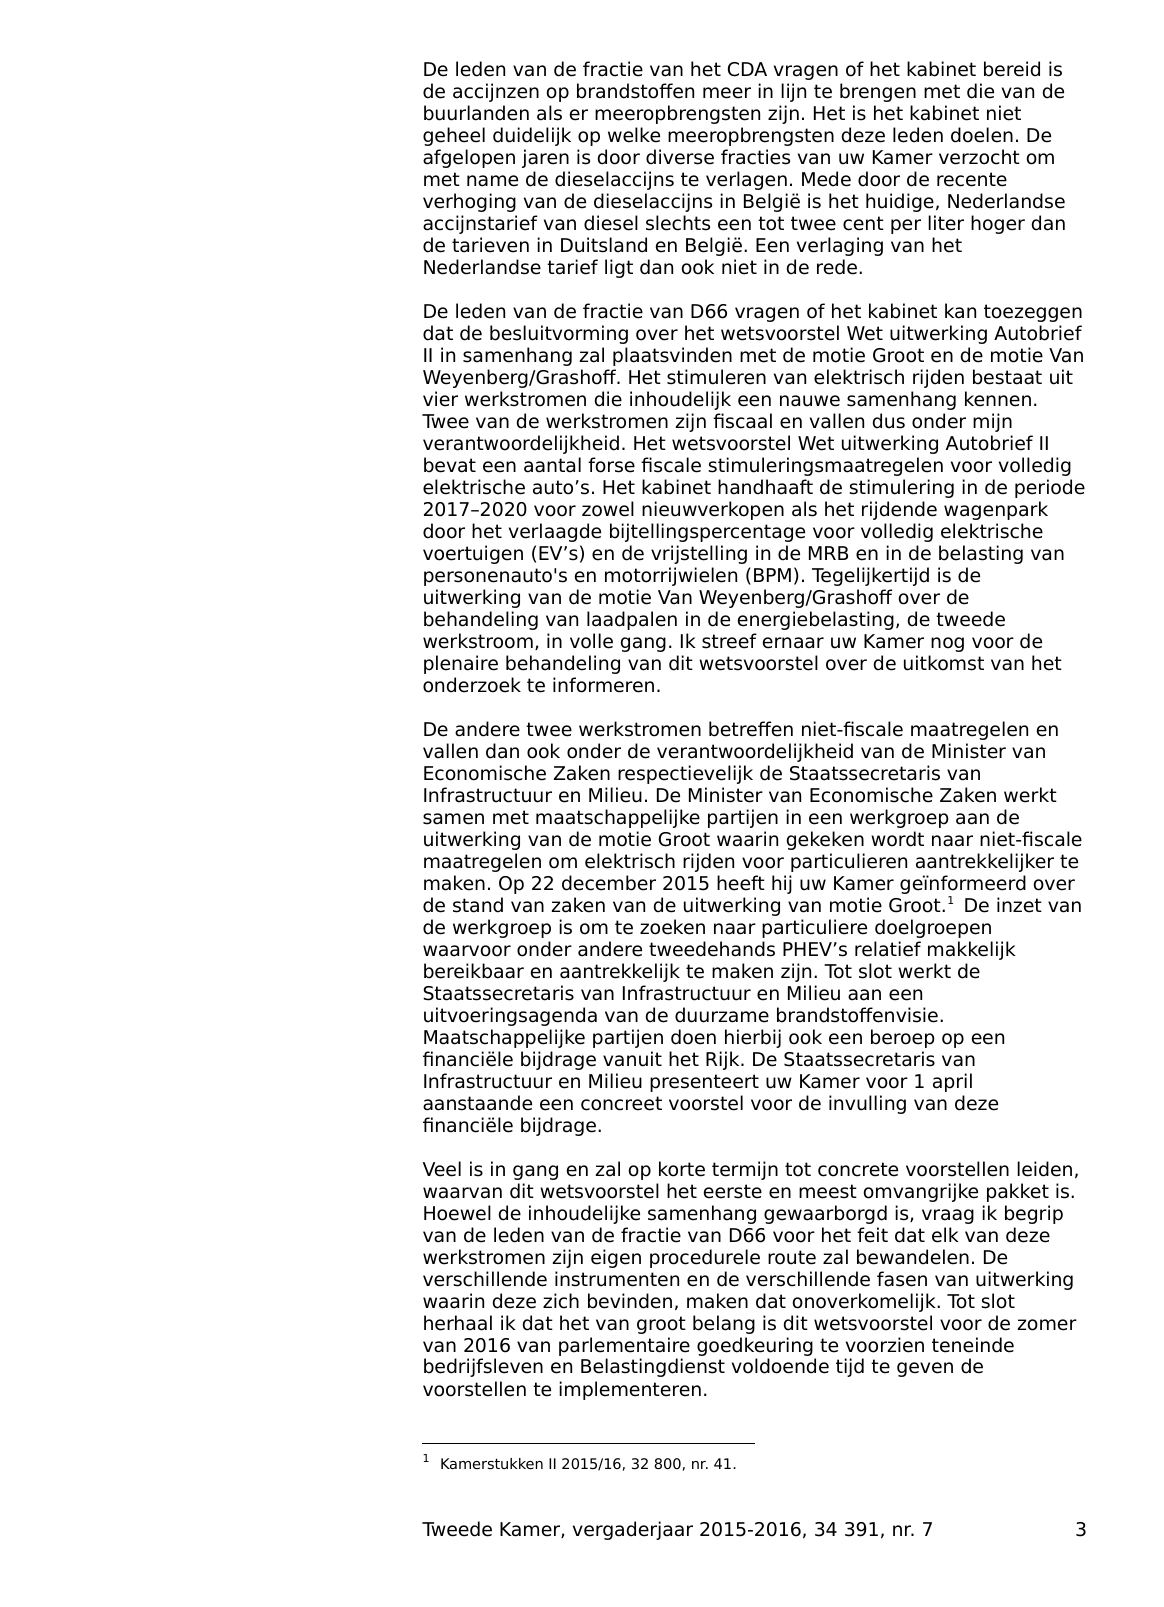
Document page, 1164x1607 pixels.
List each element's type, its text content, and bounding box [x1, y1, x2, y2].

text De andere twee werkstromen betreffen niet-fiscale maatregelen en vallen dan ook onder de verantwoordelijkheid van de Minister van Economische Zaken respectievelijk de Staatssecretaris van Infrastructuur en Milieu. De Minister van Economische Zaken werkt samen met maatschappelijke partijen in een werkgroep aan de uitwerking van de motie Groot waarin gekeken wordt naar niet-fiscale maatregelen om elektrisch rijden voor particulieren aantrekkelijker te maken. Op 22 december 2015 heeft hij uw Kamer geïnformeerd over de stand van zaken van de uitwerking van motie Groot. De inzet van de werkgroep is om te zoeken naar particuliere doelgroepen waarvoor onder andere tweedehands PHEV’s relatief makkelijk bereikbaar en aantrekkelijk te maken zijn. Tot slot werkt de Staatssecretaris van Infrastructuur en Milieu aan een uitvoeringsagenda van de duurzame brandstoffenvisie. Maatschappelijke partijen doen hierbij ook een beroep op een financiële bijdrage vanuit het Rijk. De Staatssecretaris van Infrastructuur en Milieu presenteert uw Kamer voor 1 april aanstaande een concreet voorstel voor de invulling van deze financiële bijdrage. [422, 719, 1087, 1136]
text De leden van de fractie van D66 vragen of het kabinet kan toezeggen dat de besluitvorming over het wetsvoorstel Wet uitwerking Autobrief II in samenhang zal plaatsvinden met de motie Groot en de motie Van Weyenberg/Grashoff. Het stimuleren van elektrisch rijden bestaat uit vier werkstromen die inhoudelijk een nauwe samenhang kennen. Twee van de werkstromen zijn fiscaal en vallen dus onder mijn verantwoordelijkheid. Het wetsvoorstel Wet uitwerking Autobrief II bevat een aantal forse fiscale stimuleringsmaatregelen voor volledig elektrische auto’s. Het kabinet handhaaft de stimulering in de periode 2017–2020 voor zowel nieuwverkopen als het rijdende wagenpark door het verlaagde bijtellingspercentage voor volledig elektrische voertuigen (EV’s) en de vrijstelling in de MRB en in de belasting van personenauto's en motorrijwielen (BPM). Tegelijkertijd is de uitwerking van de motie Van Weyenberg/Grashoff over de behandeling van laadpalen in de energiebelasting, de tweede werkstroom, in volle gang. Ik streef ernaar uw Kamer nog voor de plenaire behandeling van dit wetsvoorstel over de uitkomst van het onderzoek te informeren. [422, 301, 1087, 697]
text Kamerstukken II 2015/16, 32 800, nr. 41. [422, 1452, 1087, 1474]
text De leden van de fractie van het CDA vragen of het kabinet bereid is de accijnzen op brandstoffen meer in lijn te brengen met die van de buurlanden als er meeropbrengsten zijn. Het is het kabinet niet geheel duidelijk op welke meeropbrengsten deze leden doelen. De afgelopen jaren is door diverse fracties van uw Kamer verzocht om met name de dieselaccijns te verlagen. Mede door de recente verhoging van de dieselaccijns in België is het huidige, Nederlandse accijnstarief van diesel slechts een tot twee cent per liter hoger dan de tarieven in Duitsland en België. Een verlaging van het Nederlandse tarief ligt dan ook niet in de rede. [422, 59, 1087, 279]
text Veel is in gang en zal op korte termijn tot concrete voorstellen leiden, waarvan dit wetsvoorstel het eerste en meest omvangrijke pakket is. Hoewel de inhoudelijke samenhang gewaarborgd is, vraag ik begrip van de leden van de fractie van D66 voor het feit dat elk van deze werkstromen zijn eigen procedurele route zal bewandelen. De verschillende instrumenten en de verschillende fasen van uitwerking waarin deze zich bevinden, maken dat onoverkomelijk. Tot slot herhaal ik dat het van groot belang is dit wetsvoorstel voor de zomer van 2016 van parlementaire goedkeuring te voorzien teneinde bedrijfsleven en Belastingdienst voldoende tijd te geven de voorstellen te implementeren. [422, 1159, 1087, 1400]
